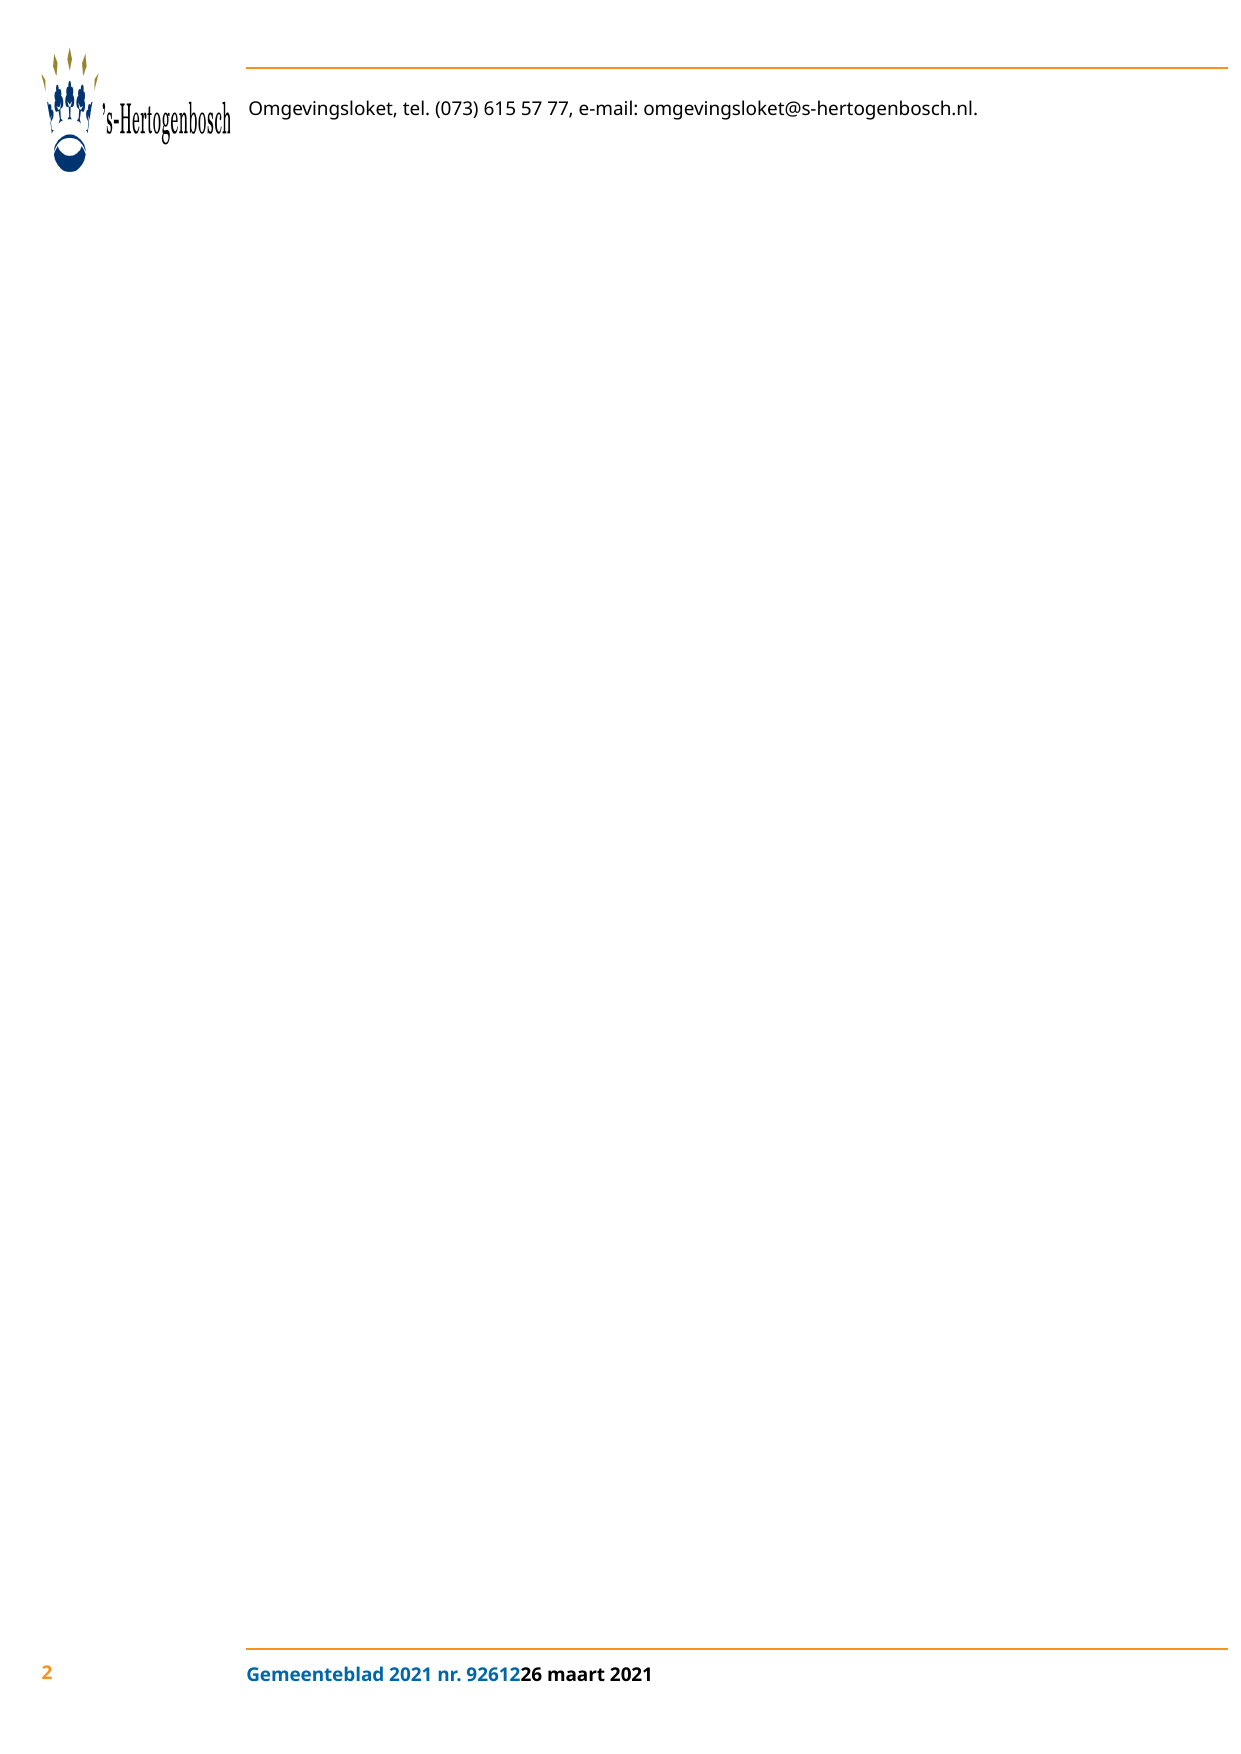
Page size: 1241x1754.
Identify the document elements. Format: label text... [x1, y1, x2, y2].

picture [41, 47, 231, 172]
text Omgevingsloket, tel. (073) 615 57 77, e-mail: omgevingsloket@s-hertogenbosch.nl. [248, 95, 1152, 121]
